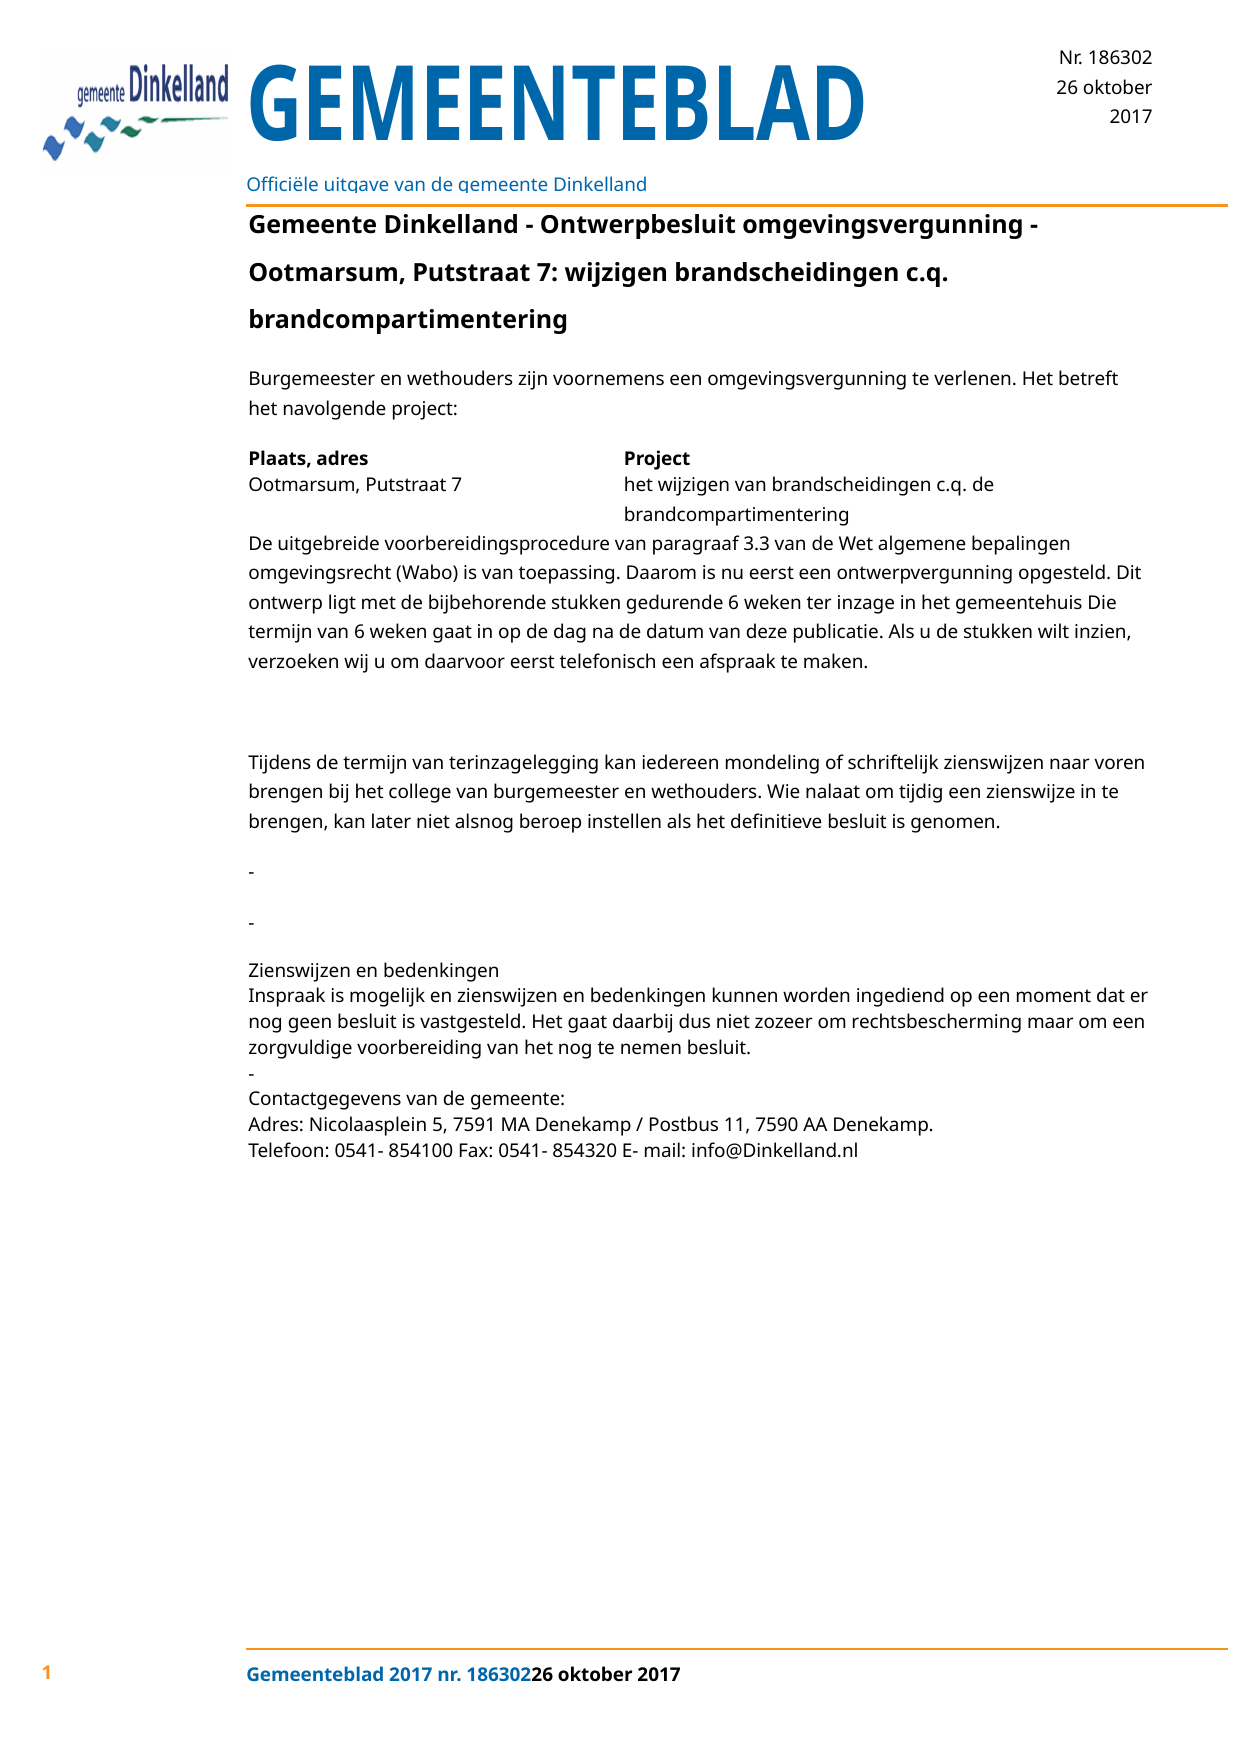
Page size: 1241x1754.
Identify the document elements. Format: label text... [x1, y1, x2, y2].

text Adres: Nicolaasplein 5, 7591 MA Denekamp / Postbus 11, 7590 AA Denekamp. [248, 1111, 1152, 1137]
picture [41, 47, 231, 172]
table_header Plaats, adres [248, 446, 624, 471]
text - [248, 1060, 1152, 1086]
table_header Project [624, 446, 1152, 471]
text - [248, 909, 1152, 935]
text De uitgebreide voorbereidingsprocedure van paragraaf 3.3 van de Wet algemene bepalingen omgevingsrecht (Wabo) is van toepassing. Daarom is nu eerst een ontwerpvergunning opgesteld. Dit ontwerp ligt met de bijbehorende stukken gedurende 6 weken ter inzage in het gemeentehuis Die termijn van 6 weken gaat in op de dag na de datum van deze publicatie. Als u de stukken wilt inzien, verzoeken wij u om daarvoor eerst telefonisch een afspraak te maken. [248, 530, 1152, 674]
text Burgemeester en wethouders zijn voornemens een omgevingsvergunning te verlenen. Het betreft het navolgende project: [248, 366, 1152, 421]
text - [248, 859, 1152, 884]
table_cell het wijzigen van brandscheidingen c.q. de brandcompartimentering [624, 471, 1152, 527]
text Gemeente Dinkelland - Ontwerpbesluit omgevingsvergunning - Ootmarsum, Putstraat 7: wijzigen brandscheidingen c.q. brandcompartimentering [248, 207, 1152, 336]
table_cell Ootmarsum, Putstraat 7 [248, 471, 624, 527]
text Zienswijzen en bedenkingen [248, 957, 1152, 983]
text Telefoon: 0541- 854100 Fax: 0541- 854320 E- mail: info@Dinkelland.nl [248, 1137, 1152, 1163]
text Contactgegevens van de gemeente: [248, 1086, 1152, 1111]
text Tijdens de termijn van terinzagelegging kan iedereen mondeling of schriftelijk zienswijzen naar voren brengen bij het college van burgemeester en wethouders. Wie nalaat om tijdig een zienswijze in te brengen, kan later niet alsnog beroep instellen als het definitieve besluit is genomen. [248, 749, 1152, 834]
text Inspraak is mogelijk en zienswijzen en bedenkingen kunnen worden ingediend op een moment dat er nog geen besluit is vastgesteld. Het gaat daarbij dus niet zozeer om rechtsbescherming maar om een zorgvuldige voorbereiding van het nog te nemen besluit. [248, 983, 1152, 1060]
